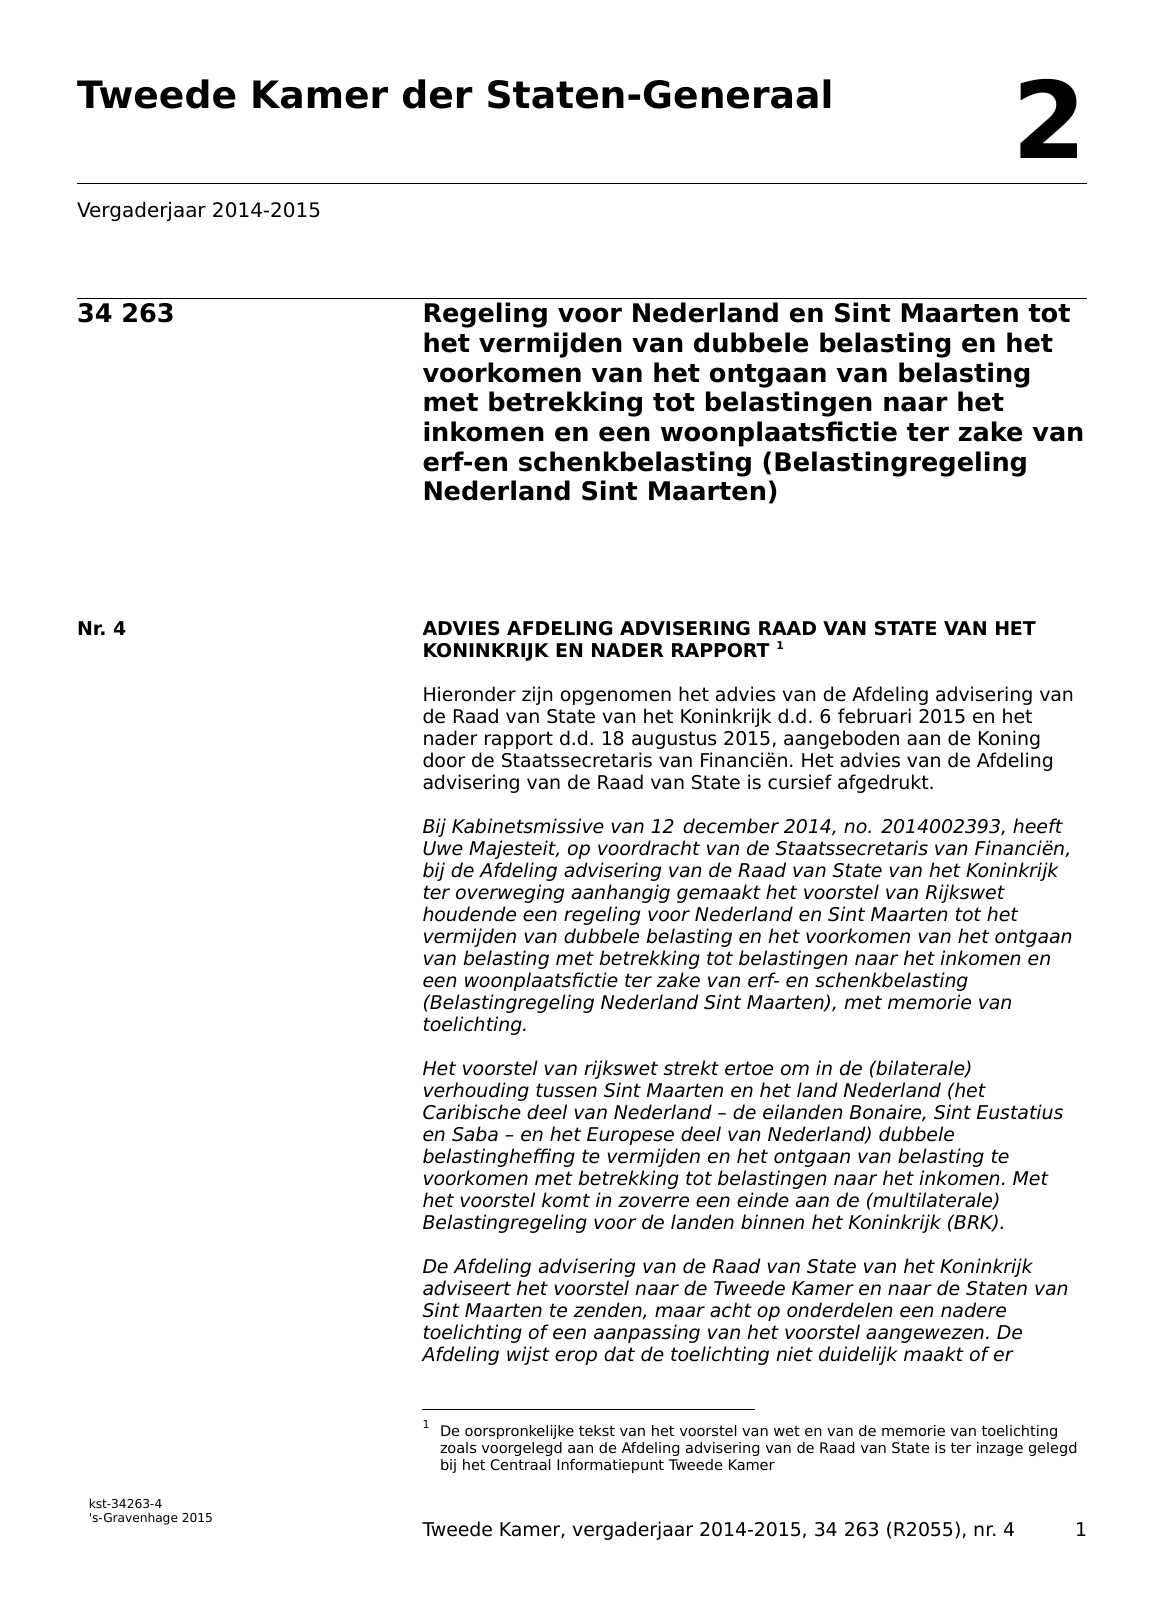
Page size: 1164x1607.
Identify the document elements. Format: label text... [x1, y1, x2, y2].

text 's-Gravenhage 2015 [88, 1511, 323, 1525]
subtitle 34 263 Regeling voor Nederland en Sint Maarten tot het vermijden van dubbele belasting en het voorkomen van het ontgaan van belasting met betrekking tot belastingen naar het inkomen en een woonplaatsfictie ter zake van erf-en schenkbelasting (Belastingregeling Nederland Sint Maarten) [77, 299, 1087, 507]
text Hieronder zijn opgenomen het advies van de Afdeling advisering van de Raad van State van het Koninkrijk d.d. 6 februari 2015 en het nader rapport d.d. 18 augustus 2015, aangeboden aan de Koning door de Staatssecretaris van Financiën. Het advies van de Afdeling advisering van de Raad van State is cursief afgedrukt. [422, 684, 1087, 794]
text Het voorstel van rijkswet strekt ertoe om in de (bilaterale) verhouding tussen Sint Maarten en het land Nederland (het Caribische deel van Nederland – de eilanden Bonaire, Sint Eustatius en Saba – en het Europese deel van Nederland) dubbele belastingheffing te vermijden en het ontgaan van belasting te voorkomen met betrekking tot belastingen naar het inkomen. Met het voorstel komt in zoverre een einde aan de (multilaterale) Belastingregeling voor de landen binnen het Koninkrijk (BRK). [422, 1058, 1087, 1234]
text kst-34263-4 [88, 1497, 323, 1511]
text De Afdeling advisering van de Raad van State van het Koninkrijk adviseert het voorstel naar de Tweede Kamer en naar de Staten van Sint Maarten te zenden, maar acht op onderdelen een nadere toelichting of een aanpassing van het voorstel aangewezen. De Afdeling wijst erop dat de toelichting niet duidelijk maakt of er [422, 1256, 1087, 1366]
subtitle Nr. 4 ADVIES AFDELING ADVISERING RAAD VAN STATE VAN HET KONINKRIJK EN NADER RAPPORT [77, 618, 1087, 662]
table_cell Vergaderjaar 2014-2015 [77, 184, 1087, 298]
text De oorspronkelijke tekst van het voorstel van wet en van de memorie van toelichting zoals voorgelegd aan de Afdeling advisering van de Raad van State is ter inzage gelegd bij het Centraal Informatiepunt Tweede Kamer [422, 1418, 1087, 1474]
table_header Tweede Kamer der Staten-Generaal [77, 59, 886, 183]
text Bij Kabinetsmissive van 12 december 2014, no. 2014002393, heeft Uwe Majesteit, op voordracht van de Staatssecretaris van Financiën, bij de Afdeling advisering van de Raad van State van het Koninkrijk ter overweging aanhangig gemaakt het voorstel van Rijkswet houdende een regeling voor Nederland en Sint Maarten tot het vermijden van dubbele belasting en het voorkomen van het ontgaan van belasting met betrekking tot belastingen naar het inkomen en een woonplaatsfictie ter zake van erf- en schenkbelasting (Belastingregeling Nederland Sint Maarten), met memorie van toelichting. [422, 816, 1087, 1036]
table_header 2 [886, 59, 1087, 183]
